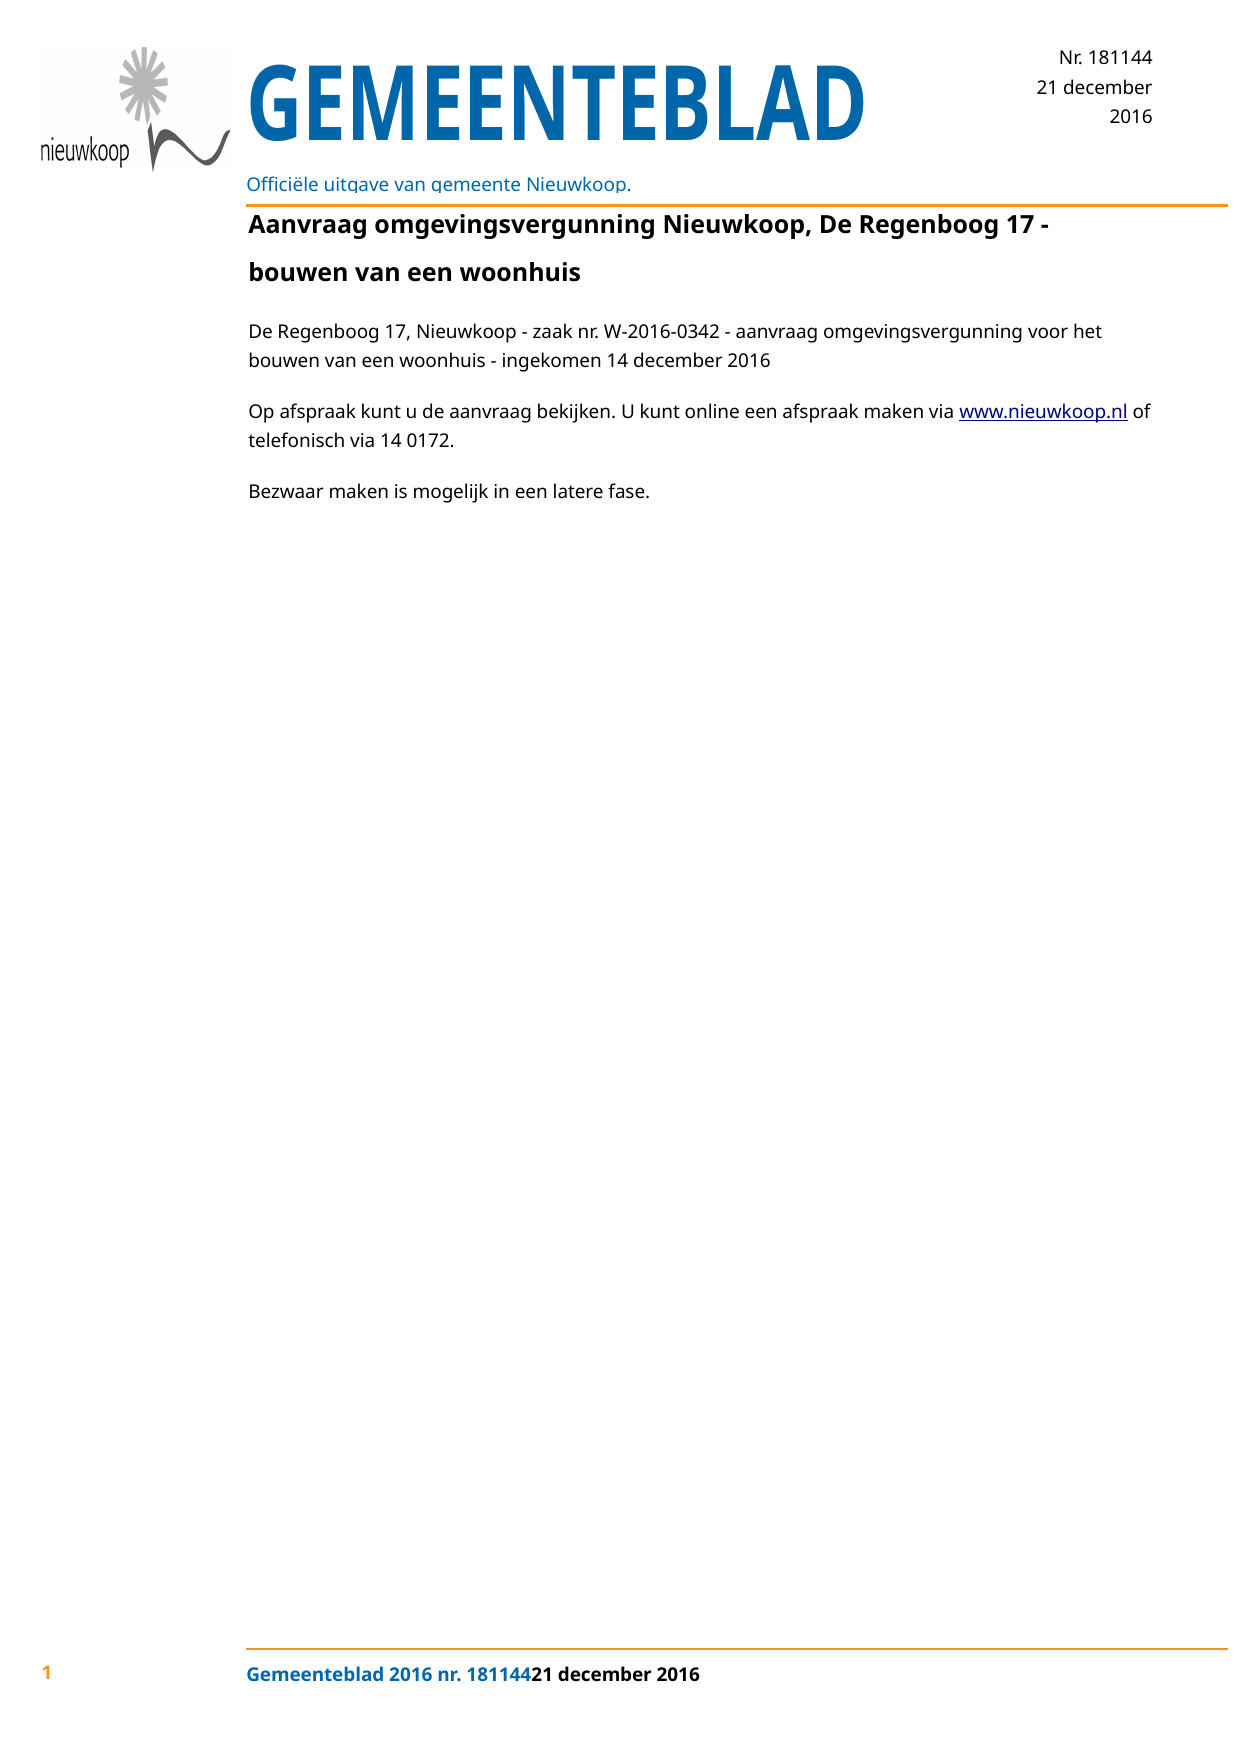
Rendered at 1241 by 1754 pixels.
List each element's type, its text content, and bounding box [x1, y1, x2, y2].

picture [41, 47, 231, 172]
text Op afspraak kunt u de aanvraag bekijken. U kunt online een afspraak maken via www.nieuwkoop.nl of telefonisch via 14 0172. [248, 398, 1152, 453]
text Bezwaar maken is mogelijk in een latere fase. [248, 478, 1152, 504]
text Aanvraag omgevingsvergunning Nieuwkoop, De Regenboog 17 - bouwen van een woonhuis [248, 207, 1152, 288]
text De Regenboog 17, Nieuwkoop - zaak nr. W-2016-0342 - aanvraag omgevingsvergunning voor het bouwen van een woonhuis - ingekomen 14 december 2016 [248, 318, 1152, 373]
